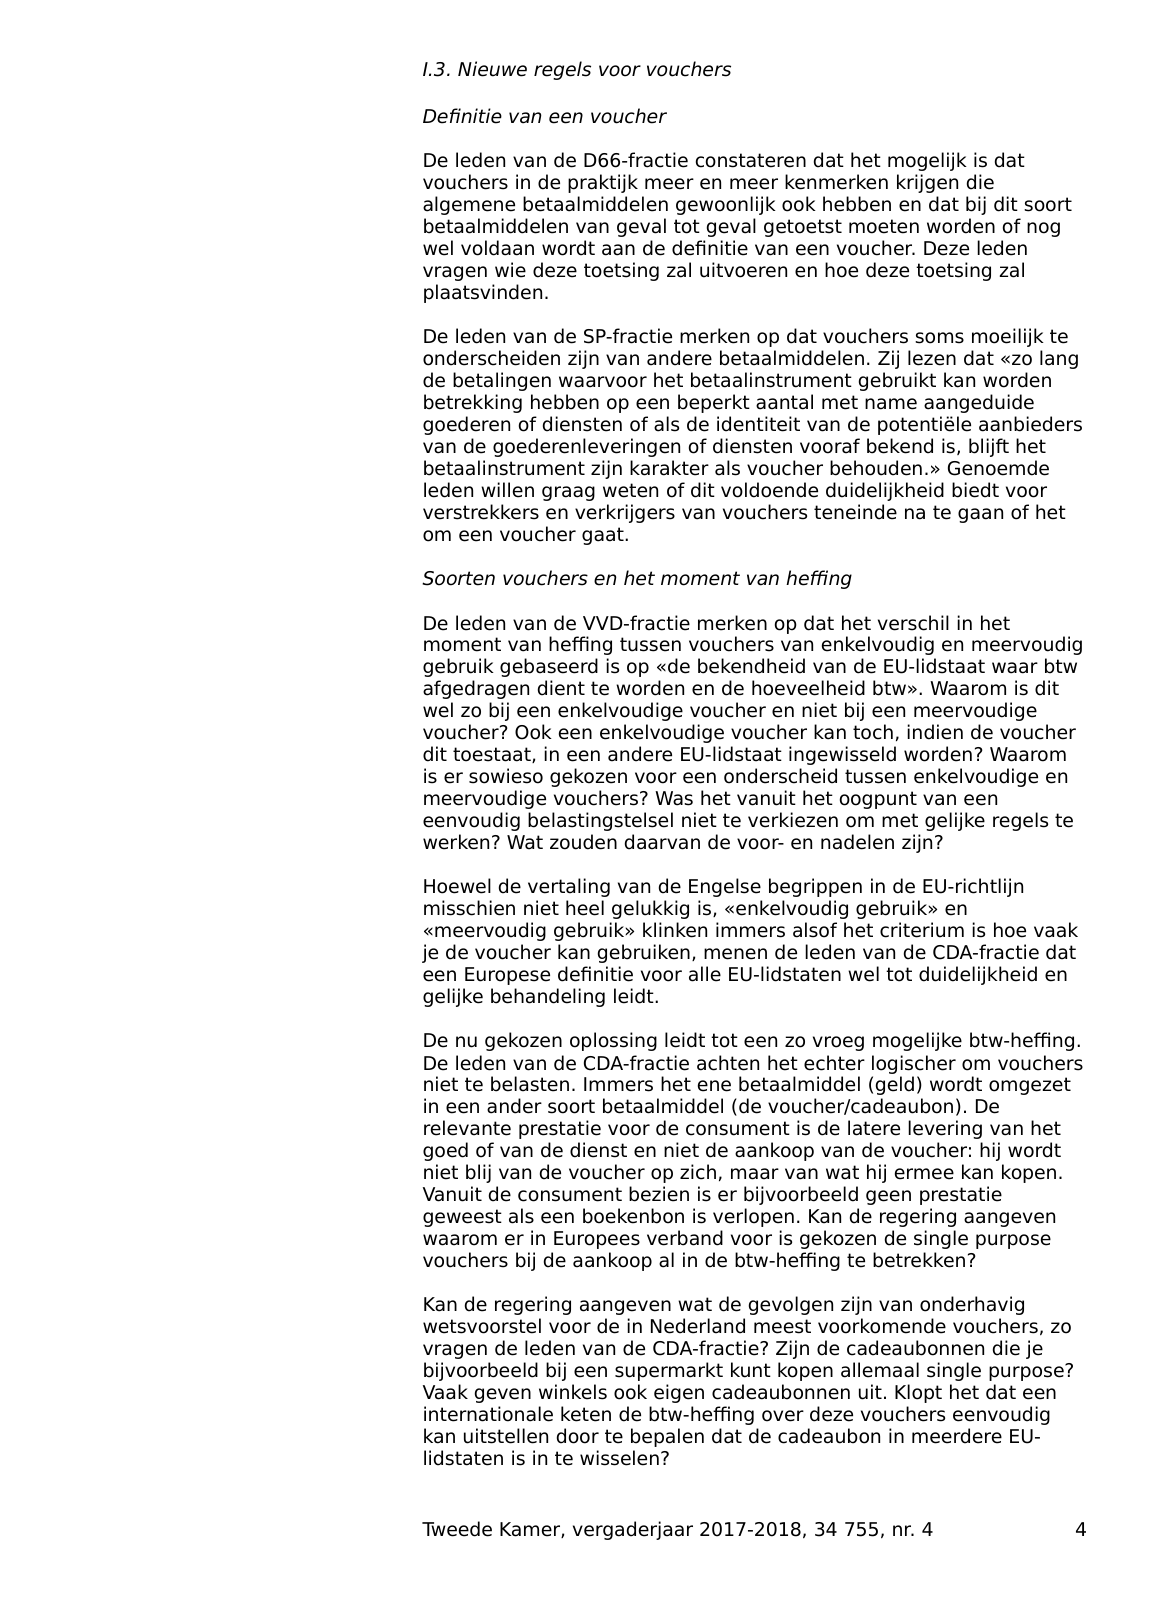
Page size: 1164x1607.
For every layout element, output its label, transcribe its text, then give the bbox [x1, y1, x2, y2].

text De leden van de SP-fractie merken op dat vouchers soms moeilijk te onderscheiden zijn van andere betaalmiddelen. Zij lezen dat «zo lang de betalingen waarvoor het betaalinstrument gebruikt kan worden betrekking hebben op een beperkt aantal met name aangeduide goederen of diensten of als de identiteit van de potentiële aanbieders van de goederenleveringen of diensten vooraf bekend is, blijft het betaalinstrument zijn karakter als voucher behouden.» Genoemde leden willen graag weten of dit voldoende duidelijkheid biedt voor verstrekkers en verkrijgers van vouchers teneinde na te gaan of het om een voucher gaat. [422, 326, 1087, 546]
text Kan de regering aangeven wat de gevolgen zijn van onderhavig wetsvoorstel voor de in Nederland meest voorkomende vouchers, zo vragen de leden van de CDA-fractie? Zijn de cadeaubonnen die je bijvoorbeeld bij een supermarkt kunt kopen allemaal single purpose? Vaak geven winkels ook eigen cadeaubonnen uit. Klopt het dat een internationale keten de btw-heffing over deze vouchers eenvoudig kan uitstellen door te bepalen dat de cadeaubon in meerdere EU-lidstaten is in te wisselen? [422, 1294, 1087, 1470]
subtitle I.3. Nieuwe regels voor vouchers [422, 59, 1087, 81]
text De leden van de D66-fractie constateren dat het mogelijk is dat vouchers in de praktijk meer en meer kenmerken krijgen die algemene betaalmiddelen gewoonlijk ook hebben en dat bij dit soort betaalmiddelen van geval tot geval getoetst moeten worden of nog wel voldaan wordt aan de definitie van een voucher. Deze leden vragen wie deze toetsing zal uitvoeren en hoe deze toetsing zal plaatsvinden. [422, 150, 1087, 304]
subtitle Soorten vouchers en het moment van heffing [422, 568, 1087, 590]
text Hoewel de vertaling van de Engelse begrippen in de EU-richtlijn misschien niet heel gelukkig is, «enkelvoudig gebruik» en «meervoudig gebruik» klinken immers alsof het criterium is hoe vaak je de voucher kan gebruiken, menen de leden van de CDA-fractie dat een Europese definitie voor alle EU-lidstaten wel tot duidelijkheid en gelijke behandeling leidt. [422, 876, 1087, 1008]
text De leden van de VVD-fractie merken op dat het verschil in het moment van heffing tussen vouchers van enkelvoudig en meervoudig gebruik gebaseerd is op «de bekendheid van de EU-lidstaat waar btw afgedragen dient te worden en de hoeveelheid btw». Waarom is dit wel zo bij een enkelvoudige voucher en niet bij een meervoudige voucher? Ook een enkelvoudige voucher kan toch, indien de voucher dit toestaat, in een andere EU-lidstaat ingewisseld worden? Waarom is er sowieso gekozen voor een onderscheid tussen enkelvoudige en meervoudige vouchers? Was het vanuit het oogpunt van een eenvoudig belastingstelsel niet te verkiezen om met gelijke regels te werken? Wat zouden daarvan de voor- en nadelen zijn? [422, 612, 1087, 854]
text De nu gekozen oplossing leidt tot een zo vroeg mogelijke btw-heffing. De leden van de CDA-fractie achten het echter logischer om vouchers niet te belasten. Immers het ene betaalmiddel (geld) wordt omgezet in een ander soort betaalmiddel (de voucher/cadeaubon). De relevante prestatie voor de consument is de latere levering van het goed of van de dienst en niet de aankoop van de voucher: hij wordt niet blij van de voucher op zich, maar van wat hij ermee kan kopen. Vanuit de consument bezien is er bijvoorbeeld geen prestatie geweest als een boekenbon is verlopen. Kan de regering aangeven waarom er in Europees verband voor is gekozen de single purpose vouchers bij de aankoop al in de btw-heffing te betrekken? [422, 1030, 1087, 1272]
subtitle Definitie van een voucher [422, 106, 1087, 128]
